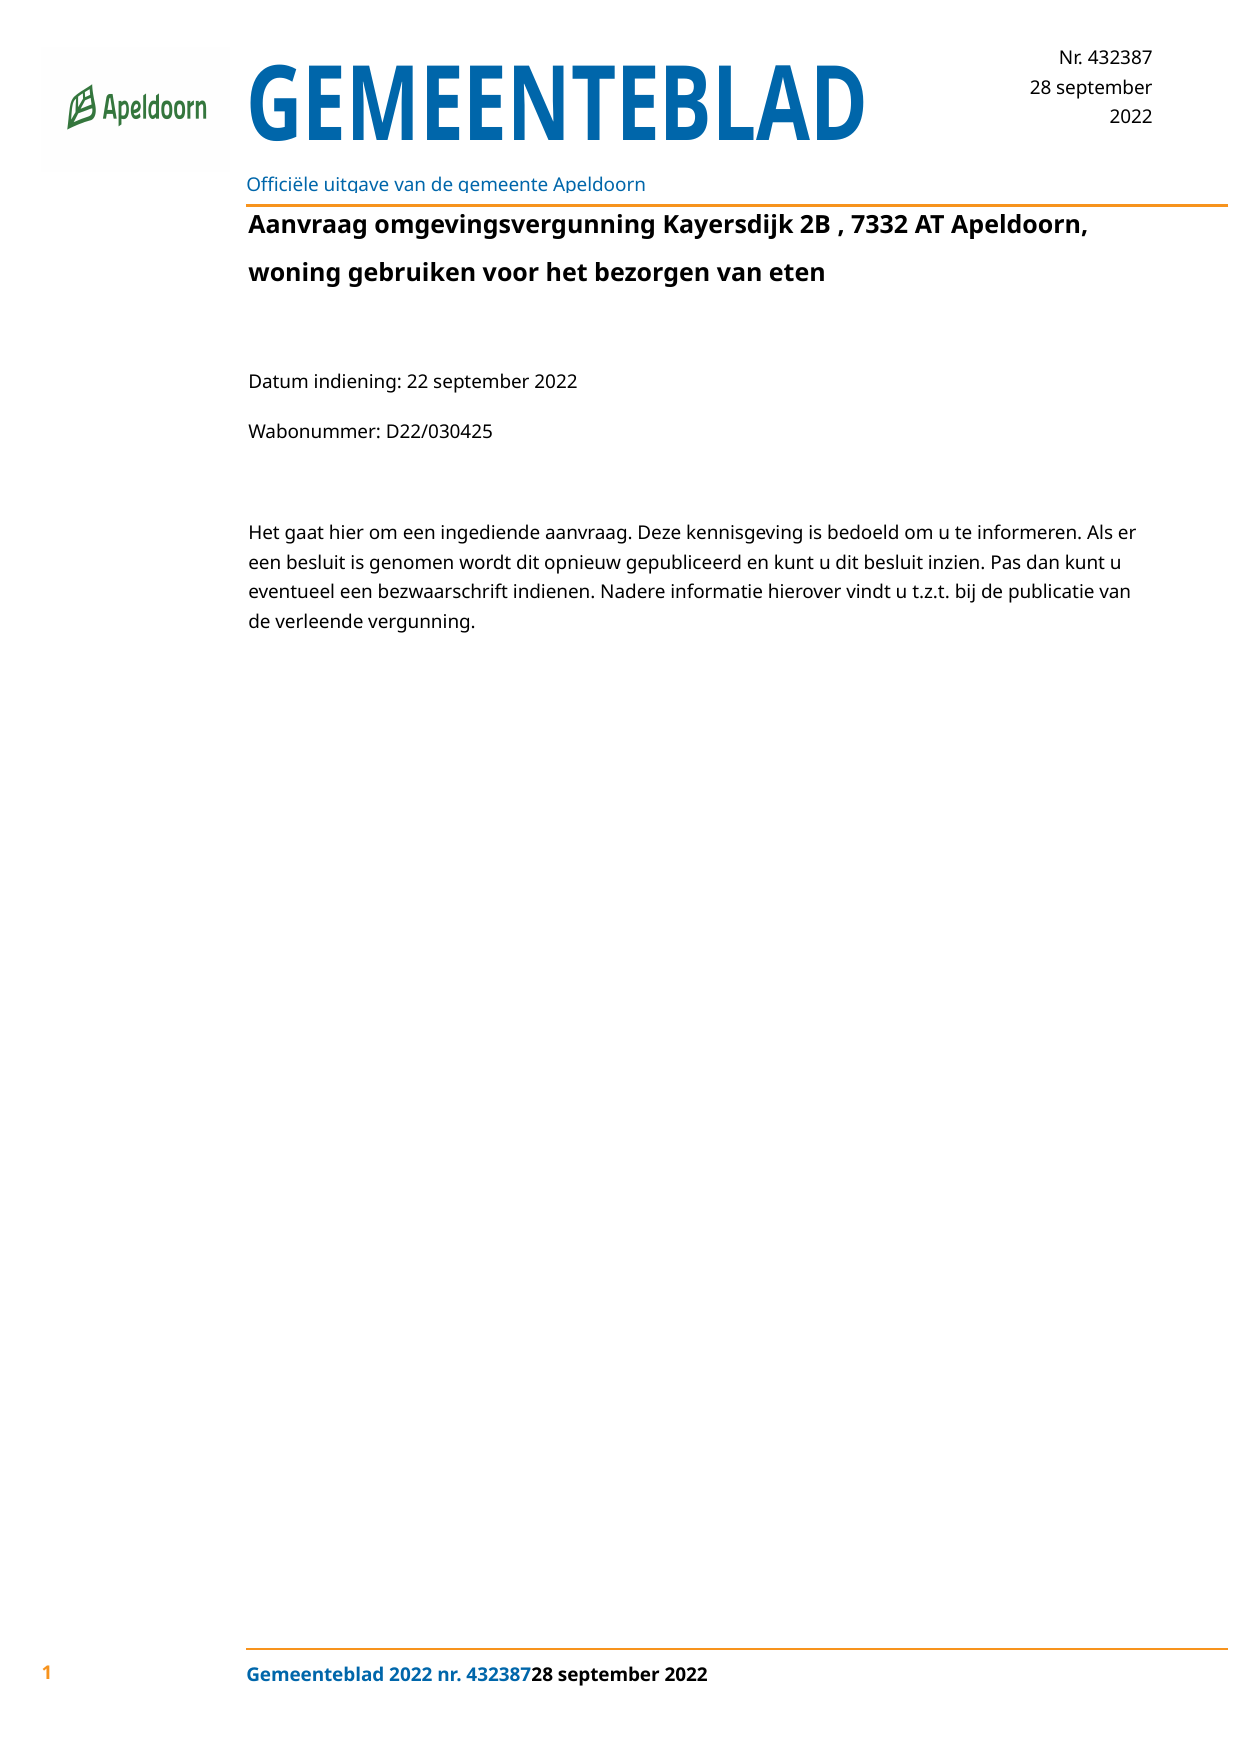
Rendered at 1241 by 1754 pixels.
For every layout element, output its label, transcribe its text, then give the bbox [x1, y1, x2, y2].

text Het gaat hier om een ingediende aanvraag. Deze kennisgeving is bedoeld om u te informeren. Als er een besluit is genomen wordt dit opnieuw gepubliceerd en kunt u dit besluit inzien. Pas dan kunt u eventueel een bezwaarschrift indienen. Nadere informatie hierover vindt u t.z.t. bij de publicatie van de verleende vergunning. [248, 519, 1152, 634]
text Datum indiening: 22 september 2022 [248, 368, 1152, 394]
text Aanvraag omgevingsvergunning Kayersdijk 2B , 7332 AT Apeldoorn, woning gebruiken voor het bezorgen van eten [248, 207, 1152, 288]
picture [41, 47, 231, 172]
text Wabonummer: D22/030425 [248, 419, 1152, 444]
